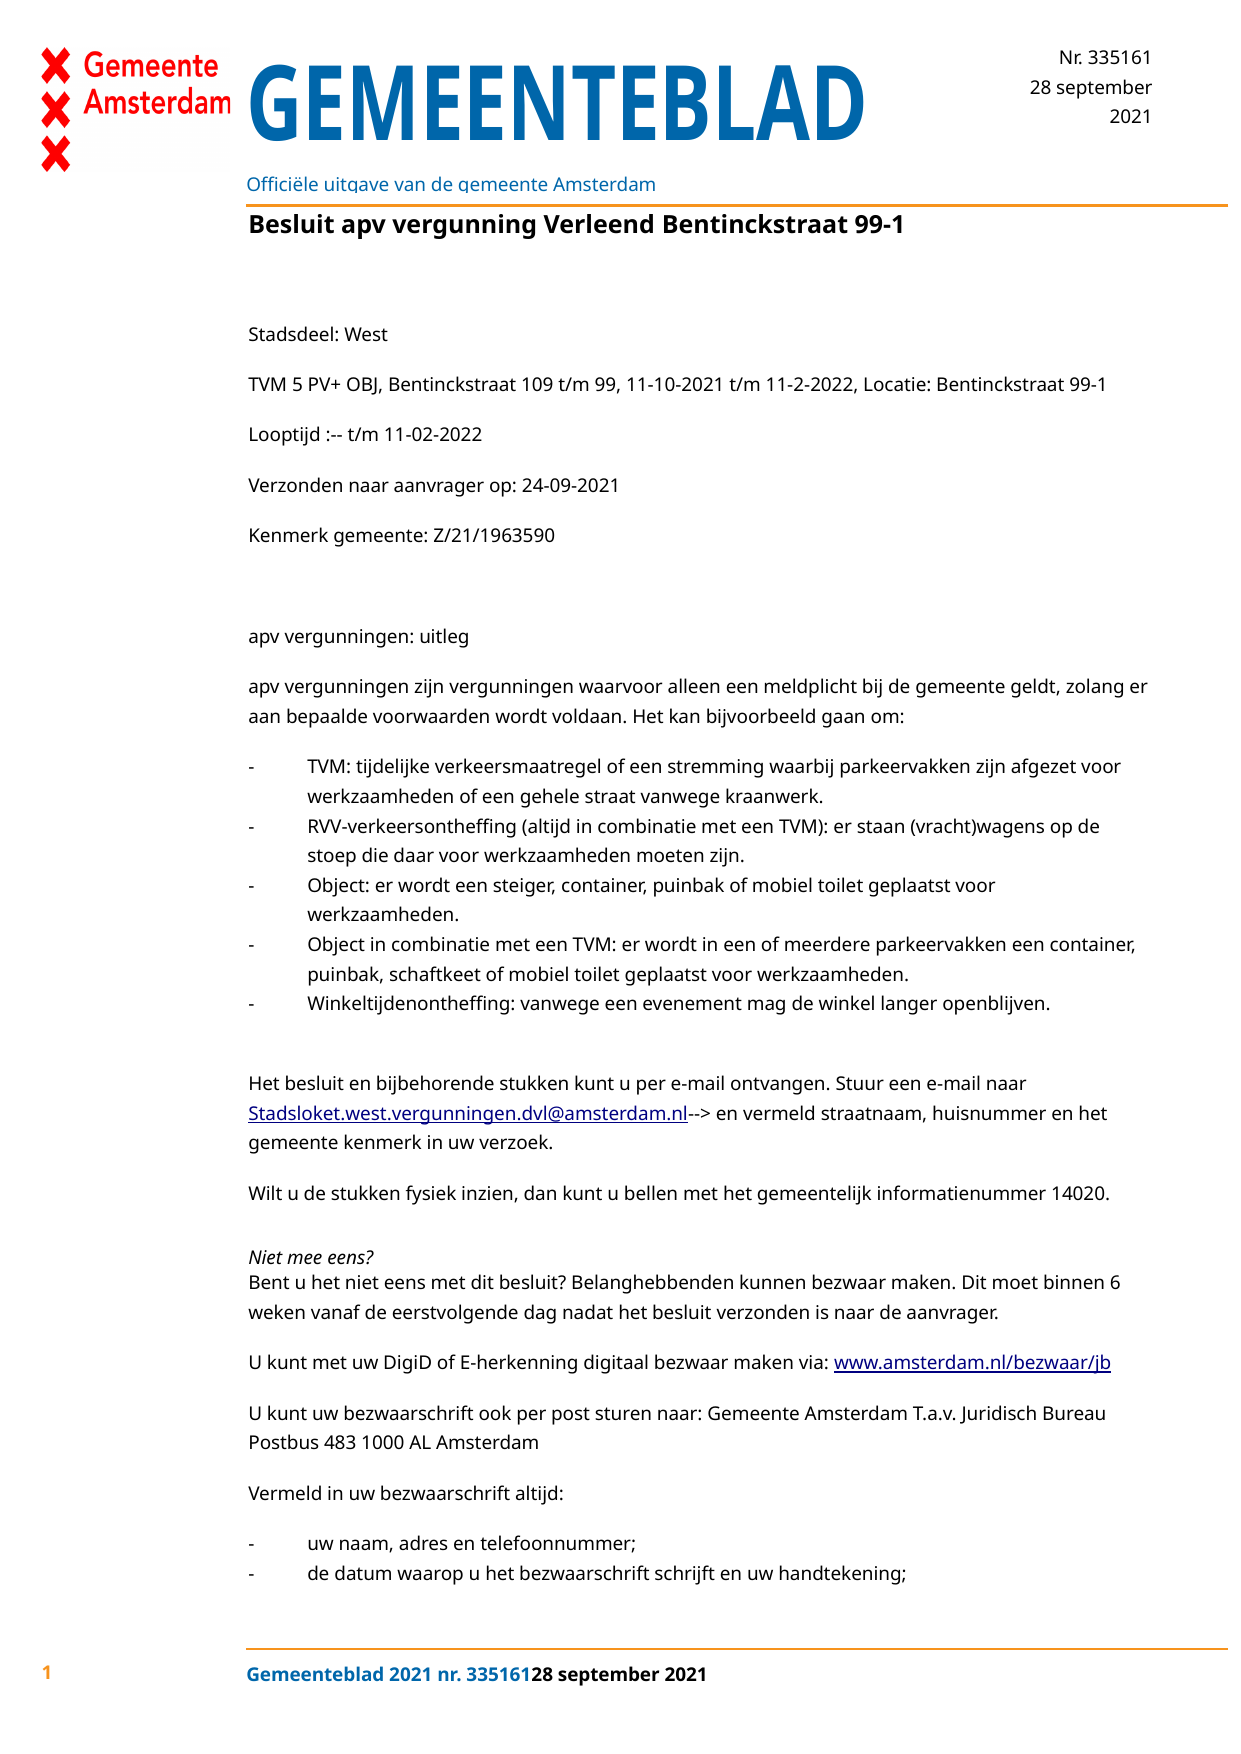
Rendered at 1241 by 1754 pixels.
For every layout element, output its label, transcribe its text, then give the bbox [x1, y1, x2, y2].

text Bent u het niet eens met dit besluit? Belanghebbenden kunnen bezwaar maken. Dit moet binnen 6 weken vanaf de eerstvolgende dag nadat het besluit verzonden is naar de aanvrager. [248, 1269, 1152, 1325]
text Besluit apv vergunning Verleend Bentinckstraat 99-1 [248, 207, 1152, 241]
text U kunt met uw DigiD of E-herkenning digitaal bezwaar maken via: www.amsterdam.nl/bezwaar/jb [248, 1349, 1152, 1375]
text Looptijd :-- t/m 11-02-2022 [248, 422, 1152, 447]
text Niet mee eens? [248, 1244, 1152, 1269]
text Vermeld in uw bezwaarschrift altijd: [248, 1480, 1152, 1506]
picture [41, 47, 231, 172]
text U kunt uw bezwaarschrift ook per post sturen naar: Gemeente Amsterdam T.a.v. Juridisch Bureau Postbus 483 1000 AL Amsterdam [248, 1400, 1152, 1455]
text TVM 5 PV+ OBJ, Bentinckstraat 109 t/m 99, 11-10-2021 t/m 11-2-2022, Locatie: Bentinckstraat 99-1 [248, 371, 1152, 397]
list de datum waarop u het bezwaarschrift schrijft en uw handtekening; [248, 1560, 1152, 1586]
text apv vergunningen zijn vergunningen waarvoor alleen een meldplicht bij de gemeente geldt, zolang er aan bepaalde voorwaarden wordt voldaan. Het kan bijvoorbeeld gaan om: [248, 674, 1152, 729]
list uw naam, adres en telefoonnummer; [248, 1530, 1152, 1556]
list Object: er wordt een steiger, container, puinbak of mobiel toilet geplaatst voor werkzaamheden. [248, 872, 1152, 927]
text Het besluit en bijbehorende stukken kunt u per e-mail ontvangen. Stuur een e-mail naar Stadsloket.west.vergunningen.dvl@amsterdam.nl--> en vermeld straatnaam, huisnummer en het gemeente kenmerk in uw verzoek. [248, 1070, 1152, 1155]
list TVM: tijdelijke verkeersmaatregel of een stremming waarbij parkeervakken zijn afgezet voor werkzaamheden of een gehele straat vanwege kraanwerk. [248, 754, 1152, 809]
text apv vergunningen: uitleg [248, 623, 1152, 649]
text Verzonden naar aanvrager op: 24-09-2021 [248, 472, 1152, 498]
list RVV-verkeersontheffing (altijd in combinatie met een TVM): er staan (vracht)wagens op de stoep die daar voor werkzaamheden moeten zijn. [248, 813, 1152, 868]
text Kenmerk gemeente: Z/21/1963590 [248, 522, 1152, 548]
text Stadsdeel: West [248, 321, 1152, 346]
text Wilt u de stukken fysiek inzien, dan kunt u bellen met het gemeentelijk informatienummer 14020. [248, 1180, 1152, 1206]
list Object in combinatie met een TVM: er wordt in een of meerdere parkeervakken een container, puinbak, schaftkeet of mobiel toilet geplaatst voor werkzaamheden. [248, 931, 1152, 986]
list Winkeltijdenontheffing: vanwege een evenement mag de winkel langer openblijven. [248, 990, 1152, 1016]
